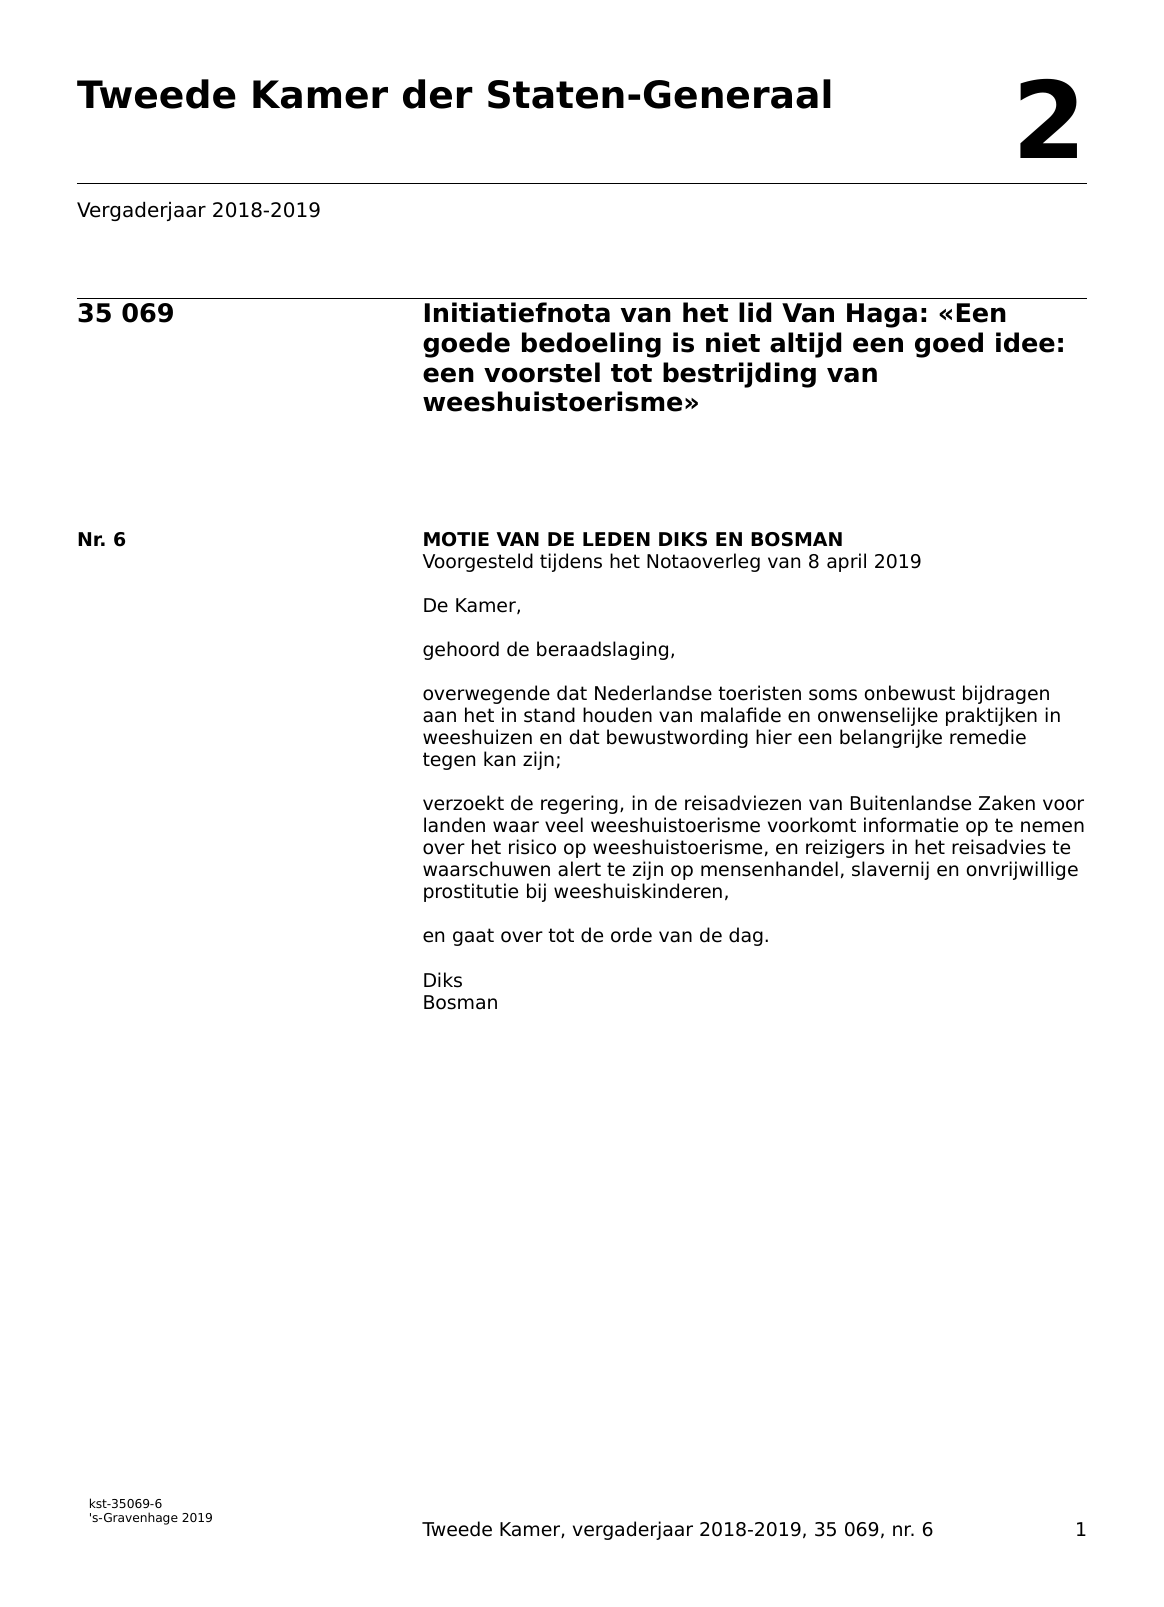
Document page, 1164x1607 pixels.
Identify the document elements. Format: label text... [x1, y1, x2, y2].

text 's-Gravenhage 2019 [88, 1511, 323, 1525]
text Voorgesteld tijdens het Notaoverleg van 8 april 2019 [422, 551, 1087, 573]
text overwegende dat Nederlandse toeristen soms onbewust bijdragen aan het in stand houden van malafide en onwenselijke praktijken in weeshuizen en dat bewustwording hier een belangrijke remedie tegen kan zijn; [422, 683, 1087, 771]
table_cell Vergaderjaar 2018-2019 [77, 184, 1087, 298]
text kst-35069-6 [88, 1497, 323, 1511]
text gehoord de beraadslaging, [422, 639, 1087, 661]
text De Kamer, [422, 595, 1087, 617]
table_header 2 [886, 59, 1087, 183]
subtitle Nr. 6 MOTIE VAN DE LEDEN DIKS EN BOSMAN [77, 529, 1087, 551]
text Bosman [422, 992, 1087, 1013]
subtitle 35 069 Initiatiefnota van het lid Van Haga: «Een goede bedoeling is niet altijd een goed idee: een voorstel tot bestrijding van weeshuistoerisme» [77, 299, 1087, 418]
text Diks [422, 969, 1087, 992]
table_header Tweede Kamer der Staten-Generaal [77, 59, 886, 183]
text en gaat over tot de orde van de dag. [422, 925, 1087, 947]
text verzoekt de regering, in de reisadviezen van Buitenlandse Zaken voor landen waar veel weeshuistoerisme voorkomt informatie op te nemen over het risico op weeshuistoerisme, en reizigers in het reisadvies te waarschuwen alert te zijn op mensenhandel, slavernij en onvrijwillige prostitutie bij weeshuiskinderen, [422, 793, 1087, 903]
